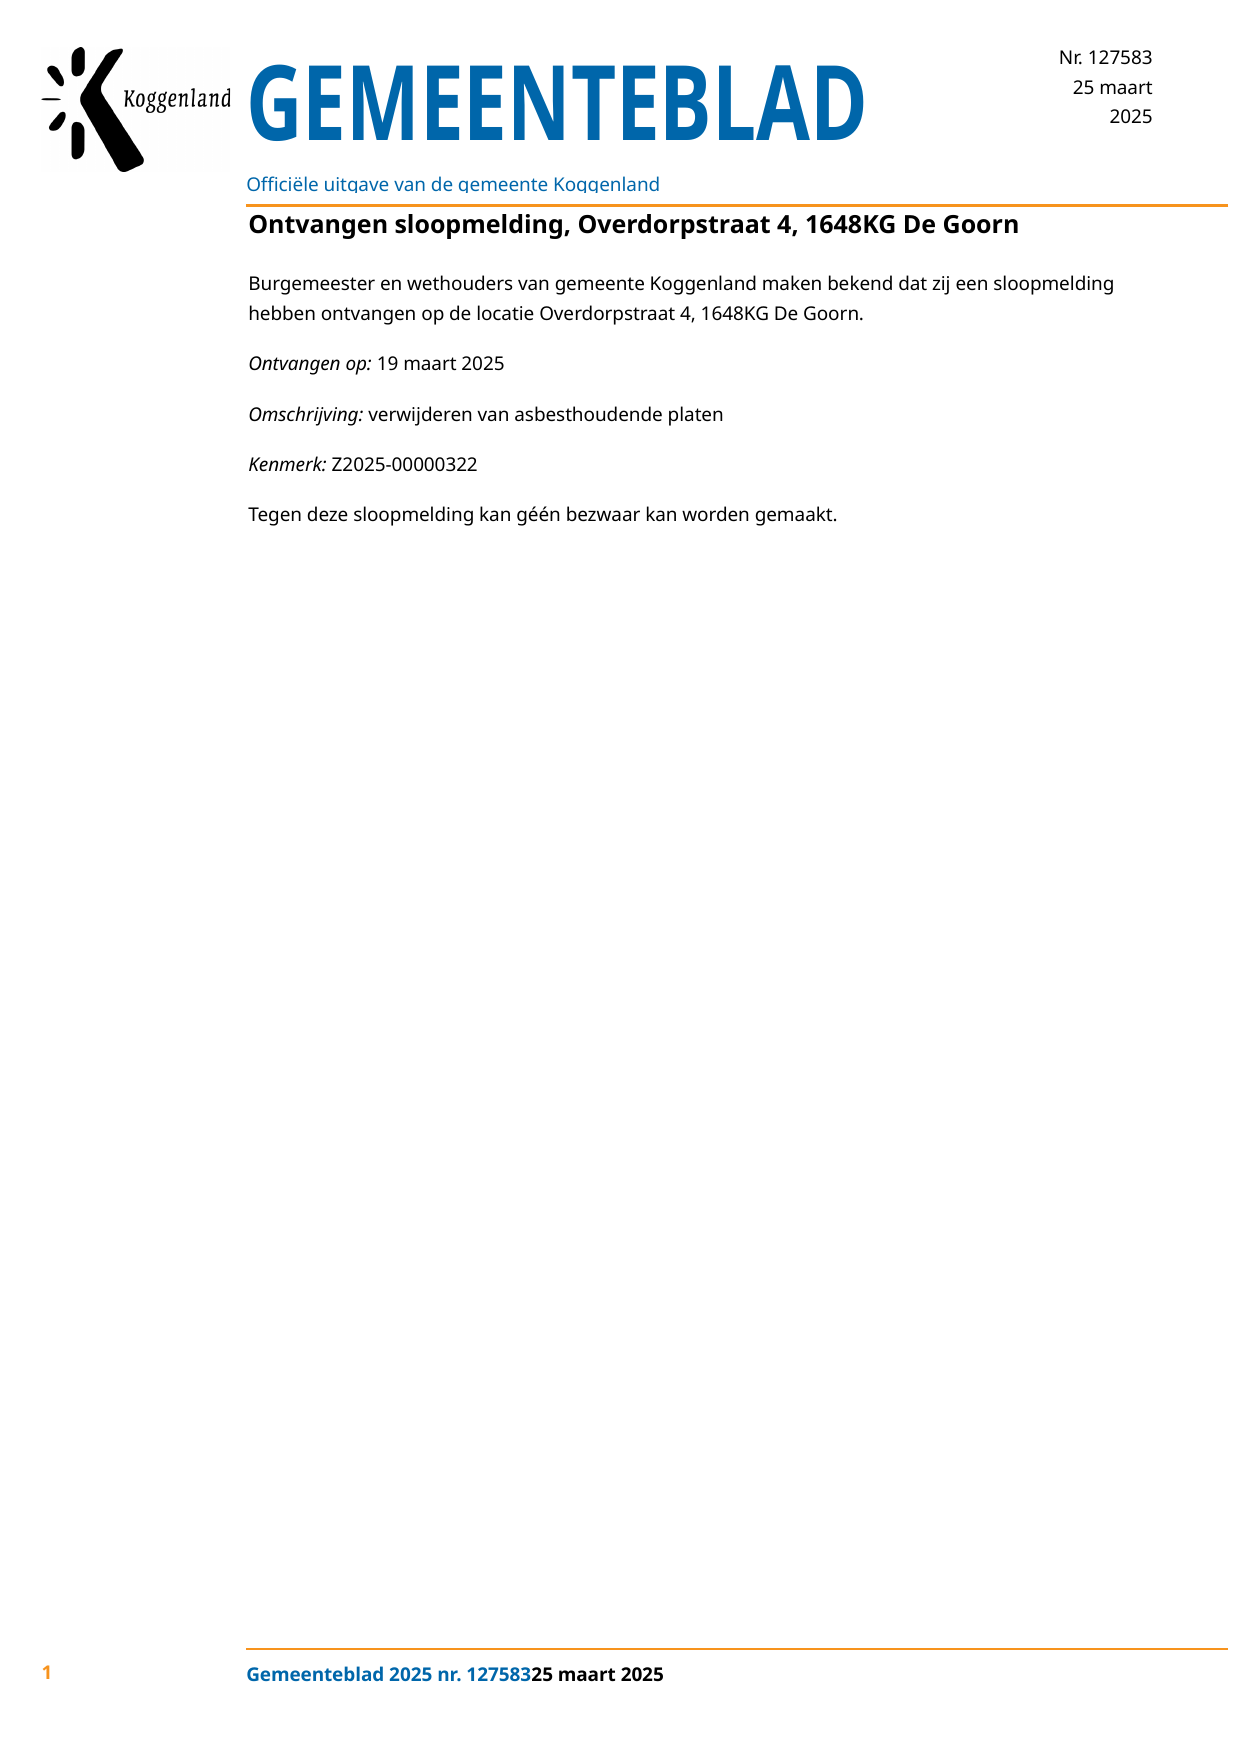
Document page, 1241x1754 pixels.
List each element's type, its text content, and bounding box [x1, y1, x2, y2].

text Burgemeester en wethouders van gemeente Koggenland maken bekend dat zij een sloopmelding hebben ontvangen op de locatie Overdorpstraat 4, 1648KG De Goorn. [248, 270, 1152, 326]
text Tegen deze sloopmelding kan géén bezwaar kan worden gemaakt. [248, 502, 1152, 527]
text Ontvangen sloopmelding, Overdorpstraat 4, 1648KG De Goorn [248, 207, 1152, 241]
text Kenmerk: Z2025-00000322 [248, 451, 1152, 477]
picture [41, 47, 231, 172]
text Ontvangen op: 19 maart 2025 [248, 350, 1152, 376]
text Omschrijving: verwijderen van asbesthoudende platen [248, 401, 1152, 426]
